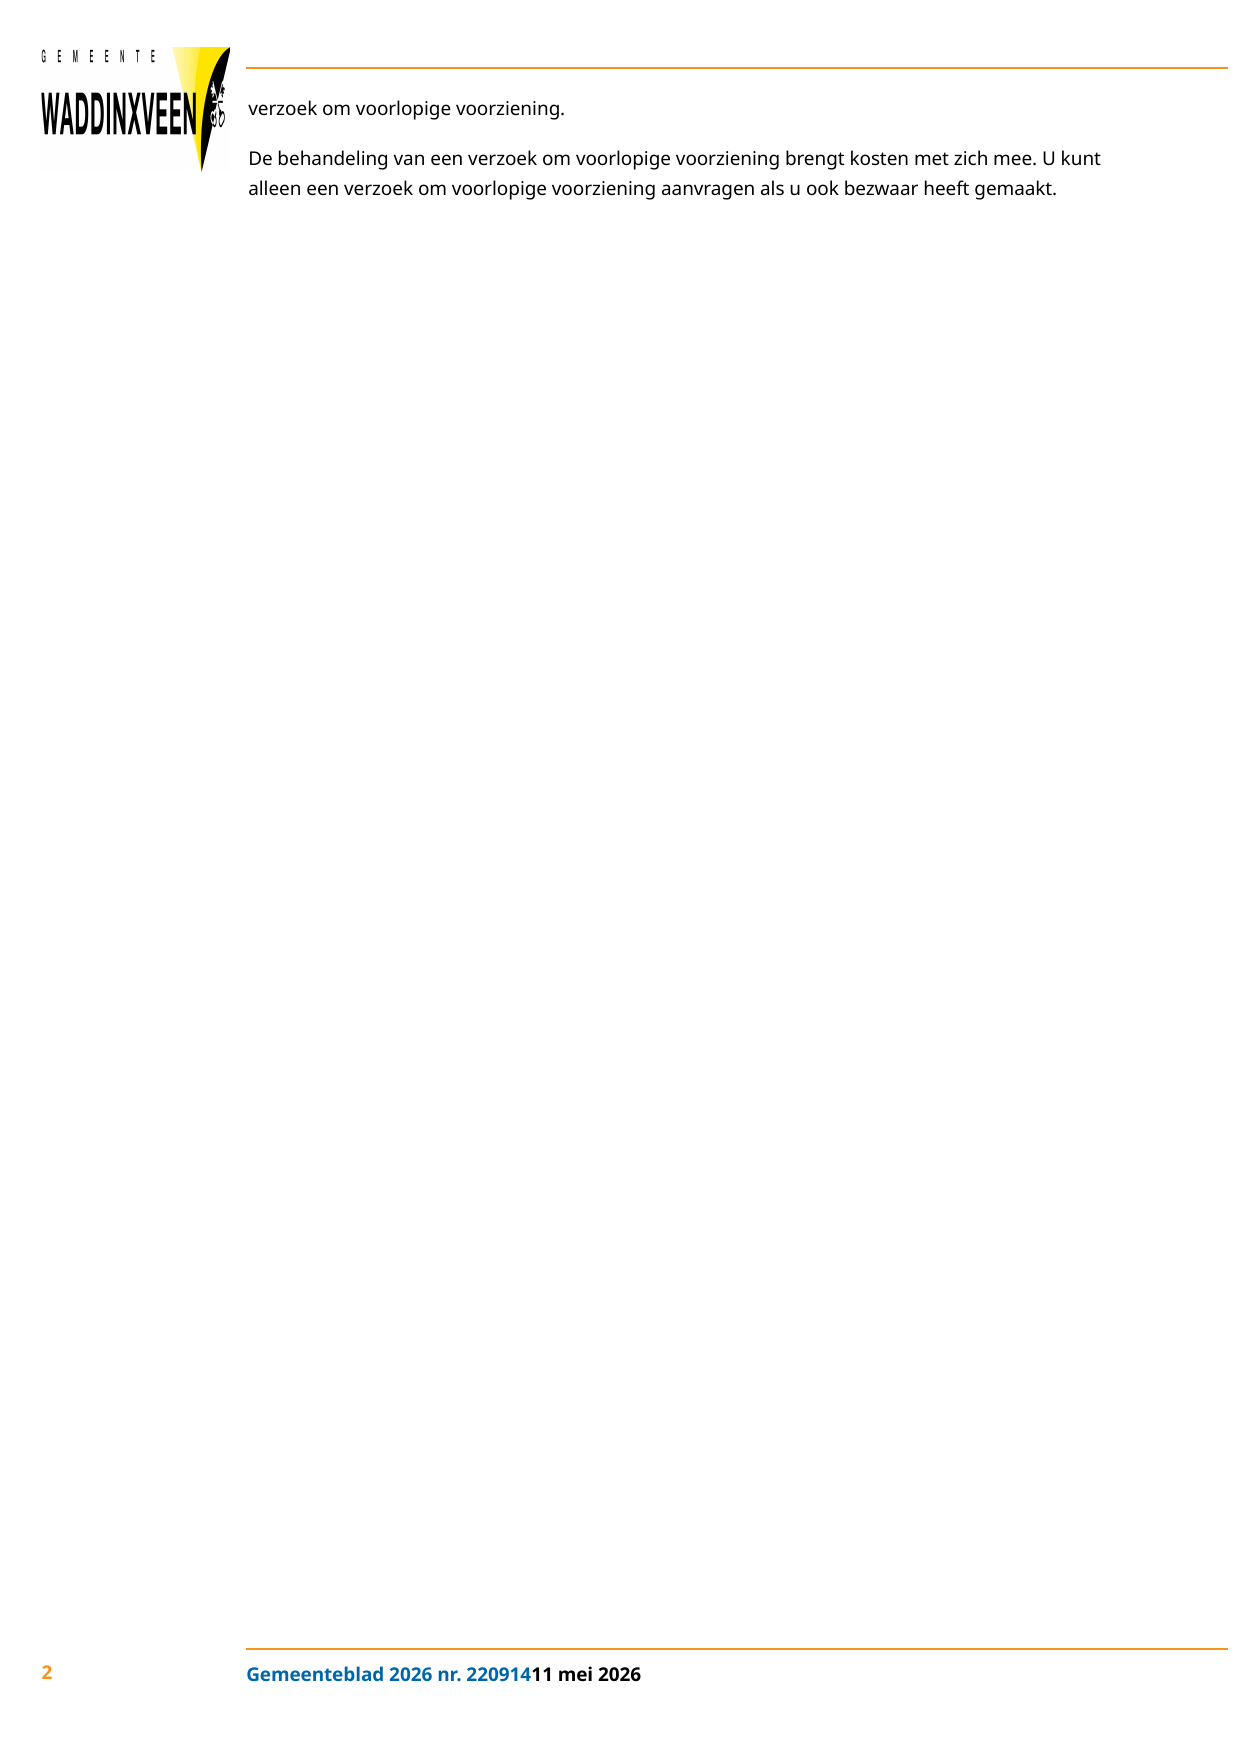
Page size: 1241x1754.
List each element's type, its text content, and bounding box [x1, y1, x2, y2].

picture [41, 47, 231, 172]
text De behandeling van een verzoek om voorlopige voorziening brengt kosten met zich mee. U kunt alleen een verzoek om voorlopige voorziening aanvragen als u ook bezwaar heeft gemaakt. [248, 145, 1152, 201]
text verzoek om voorlopige voorziening. [248, 95, 1152, 121]
